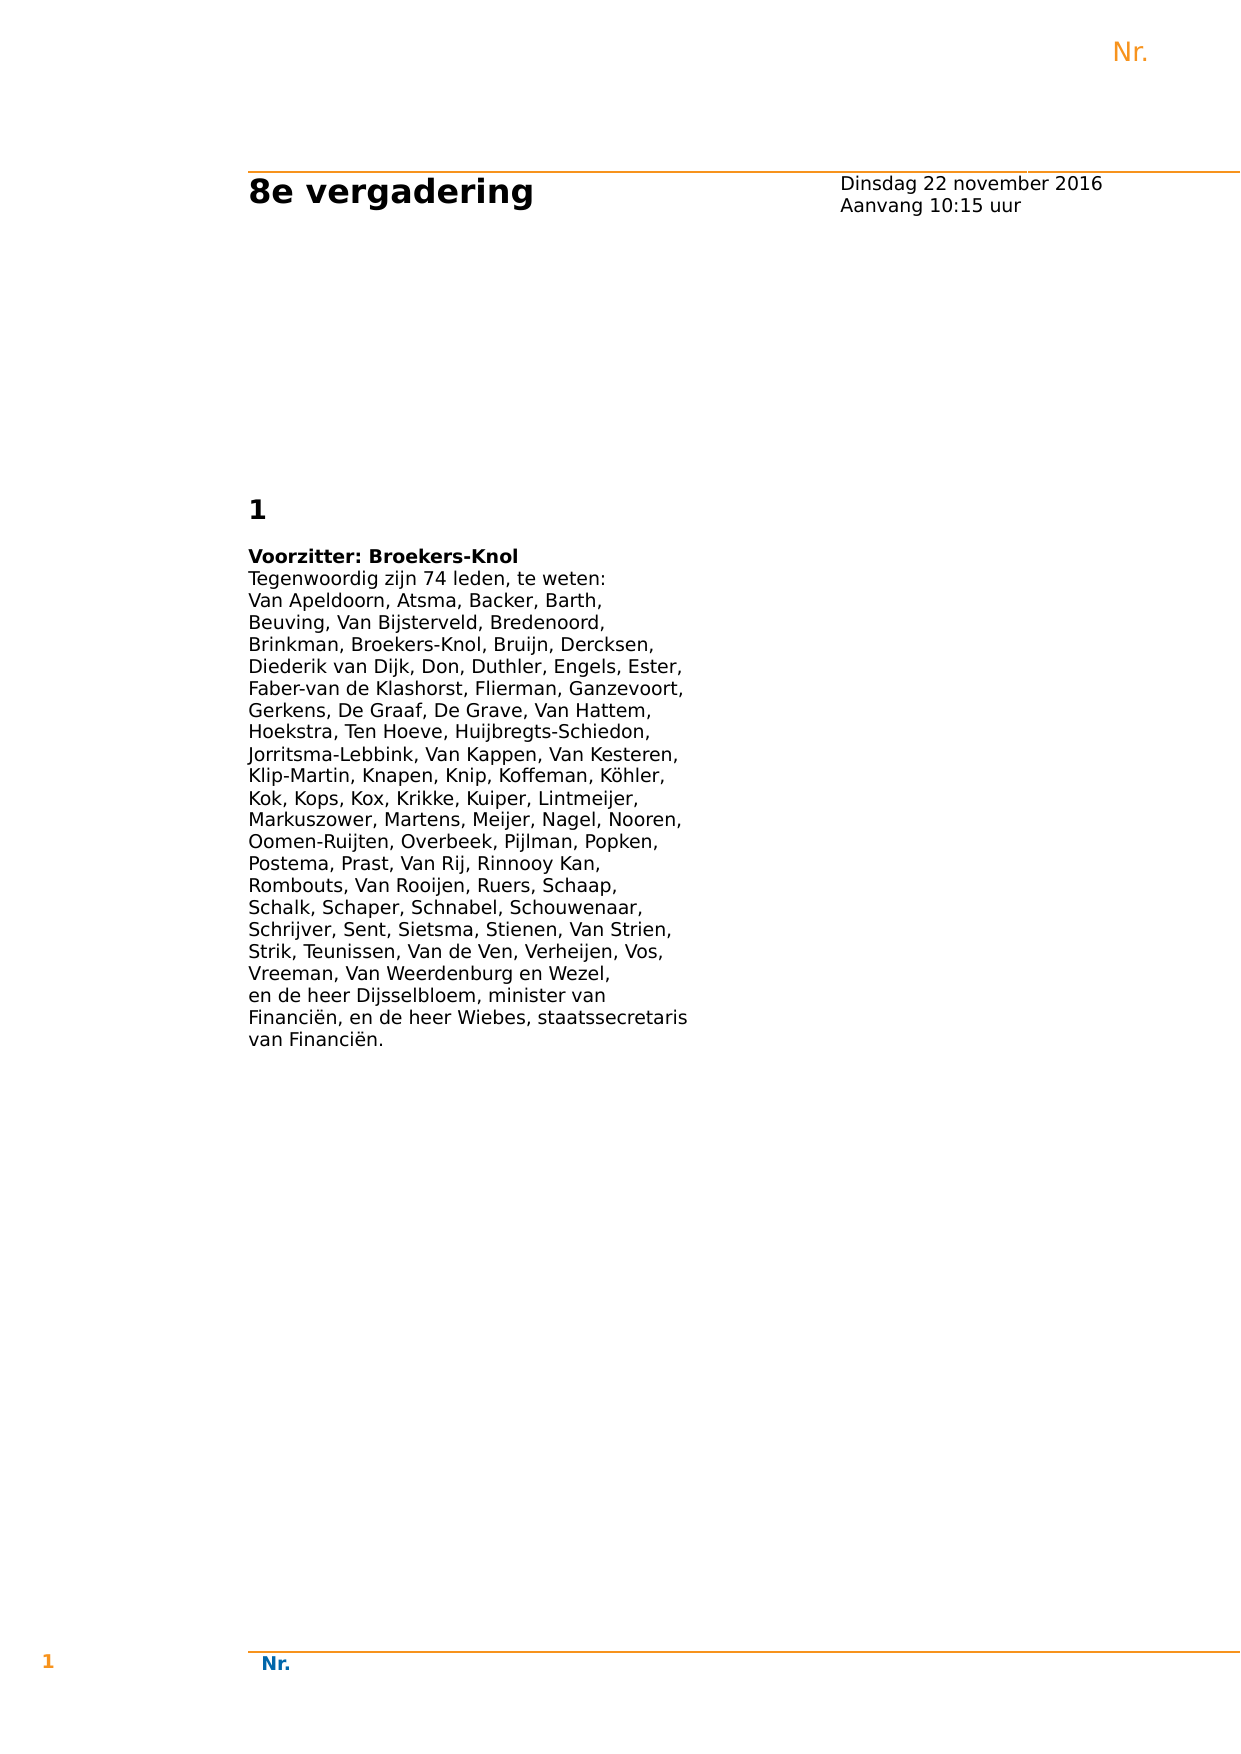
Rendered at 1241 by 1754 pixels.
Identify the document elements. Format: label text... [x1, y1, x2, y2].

text Voorzitter: Broekers-Knol [248, 546, 691, 568]
table_header 8e vergadering [248, 173, 840, 217]
text Van Apeldoorn, Atsma, Backer, Barth, Beuving, Van Bijsterveld, Bredenoord, Brinkman, Broekers-Knol, Bruijn, Dercksen, Diederik van Dijk, Don, Duthler, Engels, Ester, Faber-van de Klashorst, Flierman, Ganzevoort, Gerkens, De Graaf, De Grave, Van Hattem, Hoekstra, Ten Hoeve, Huijbregts-Schiedon, Jorritsma-Lebbink, Van Kappen, Van Kesteren, Klip-Martin, Knapen, Knip, Koffeman, Köhler, Kok, Kops, Kox, Krikke, Kuiper, Lintmeijer, Markuszower, Martens, Meijer, Nagel, Nooren, Oomen-Ruijten, Overbeek, Pijlman, Popken, Postema, Prast, Van Rij, Rinnooy Kan, Rombouts, Van Rooijen, Ruers, Schaap, Schalk, Schaper, Schnabel, Schouwenaar, Schrijver, Sent, Sietsma, Stienen, Van Strien, Strik, Teunissen, Van de Ven, Verheijen, Vos, Vreeman, Van Weerdenburg en Wezel, [248, 589, 691, 985]
table_cell Aanvang 10:15 uur [840, 195, 1163, 217]
text en de heer Dijsselbloem, minister van Financiën, en de heer Wiebes, staatssecretaris van Financiën. [248, 985, 691, 1051]
title 1 [248, 494, 691, 526]
text Tegenwoordig zijn 74 leden, te weten: [248, 568, 691, 589]
table_header Dinsdag 22 november 2016 [840, 173, 1163, 195]
